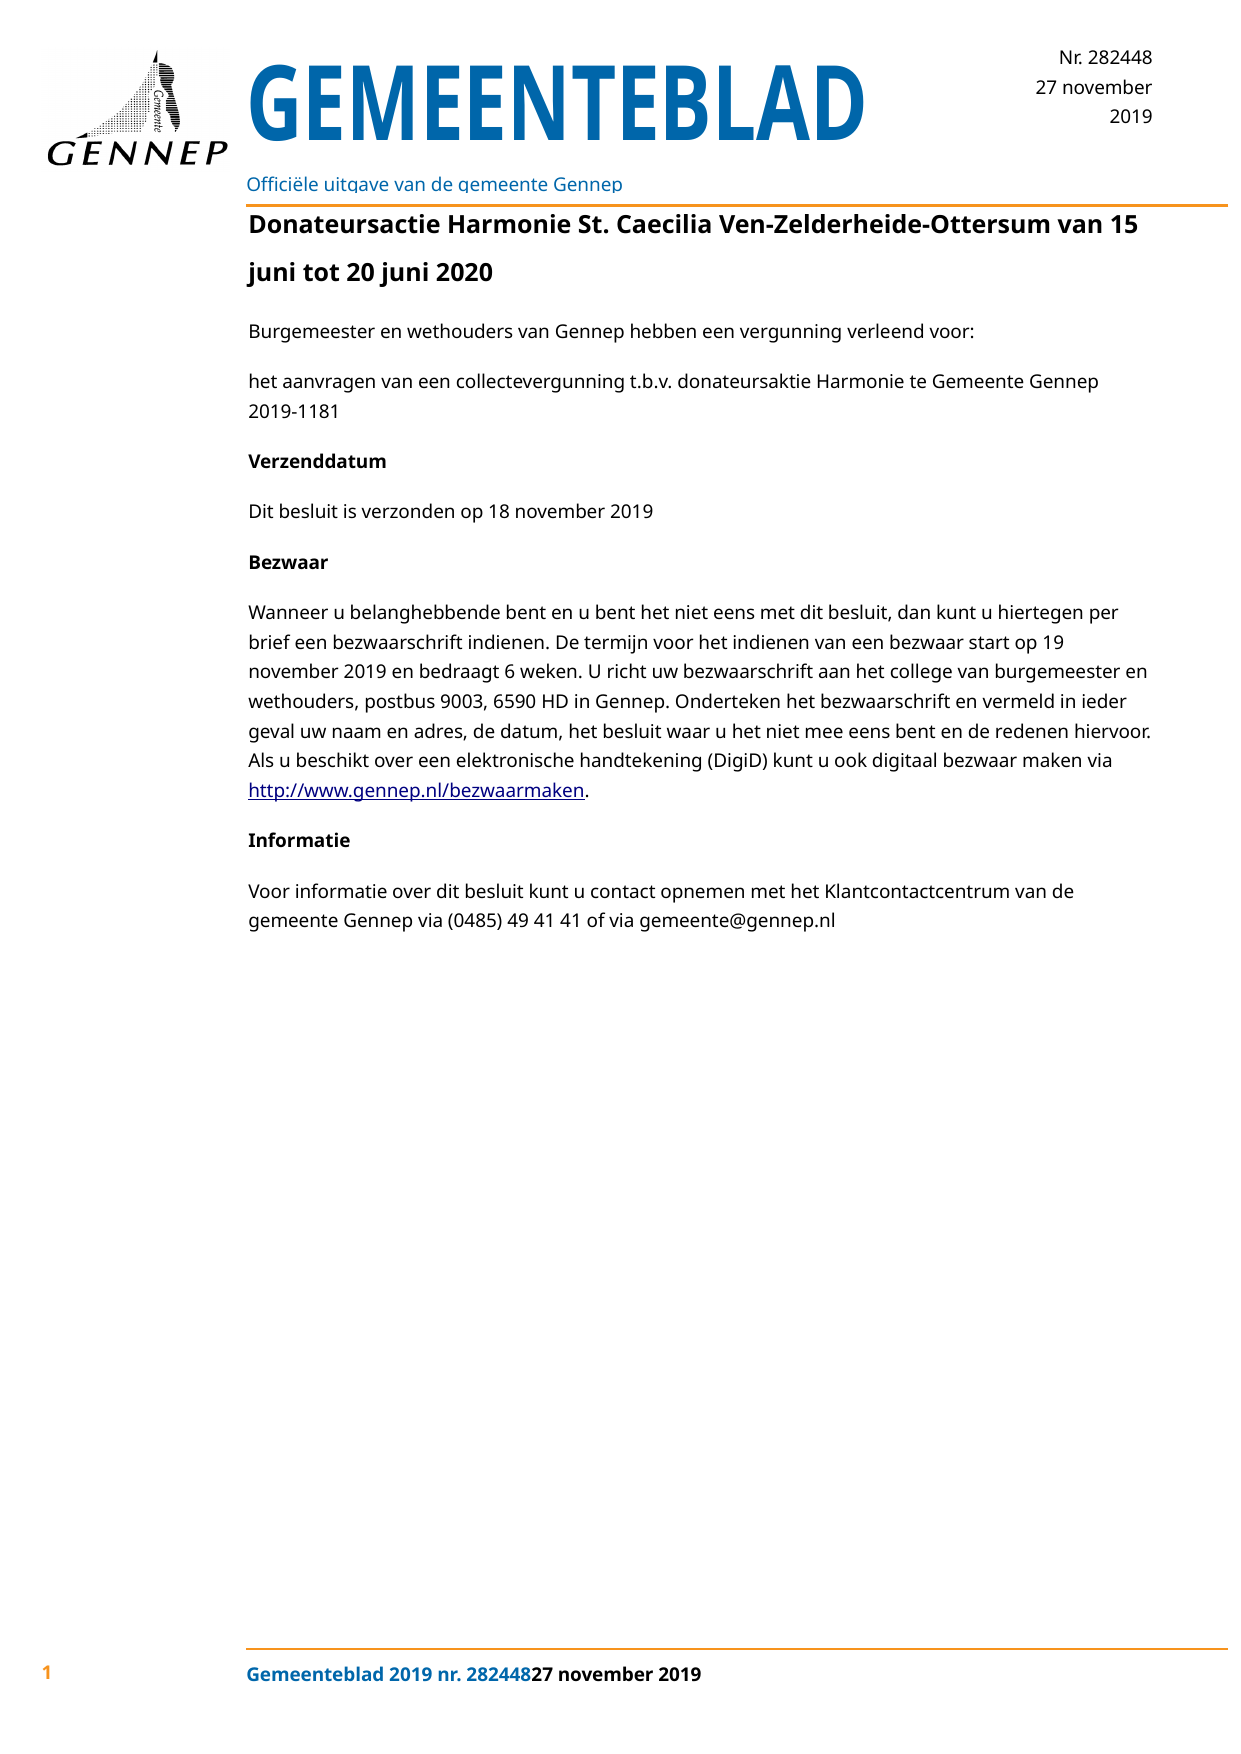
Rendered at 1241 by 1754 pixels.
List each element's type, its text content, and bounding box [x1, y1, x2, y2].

text Dit besluit is verzonden op 18 november 2019 [248, 499, 1152, 524]
text Verzenddatum [248, 448, 1152, 474]
picture [41, 47, 231, 172]
text Wanneer u belanghebbende bent en u bent het niet eens met dit besluit, dan kunt u hiertegen per brief een bezwaarschrift indienen. De termijn voor het indienen van een bezwaar start op 19 november 2019 en bedraagt 6 weken. U richt uw bezwaarschrift aan het college van burgemeester en wethouders, postbus 9003, 6590 HD in Gennep. Onderteken het bezwaarschrift en vermeld in ieder geval uw naam en adres, de datum, het besluit waar u het niet mee eens bent en de redenen hiervoor. Als u beschikt over een elektronische handtekening (DigiD) kunt u ook digitaal bezwaar maken via http://www.gennep.nl/bezwaarmaken. [248, 599, 1152, 803]
text Informatie [248, 827, 1152, 853]
text Burgemeester en wethouders van Gennep hebben een vergunning verleend voor: [248, 318, 1152, 344]
text het aanvragen van een collectevergunning t.b.v. donateursaktie Harmonie te Gemeente Gennep 2019-1181 [248, 368, 1152, 424]
text Donateursactie Harmonie St. Caecilia Ven-Zelderheide-Ottersum van 15 juni tot 20 juni 2020 [248, 207, 1152, 288]
text Voor informatie over dit besluit kunt u contact opnemen met het Klantcontactcentrum van de gemeente Gennep via (0485) 49 41 41 of via gemeente@gennep.nl [248, 878, 1152, 933]
text Bezwaar [248, 549, 1152, 575]
